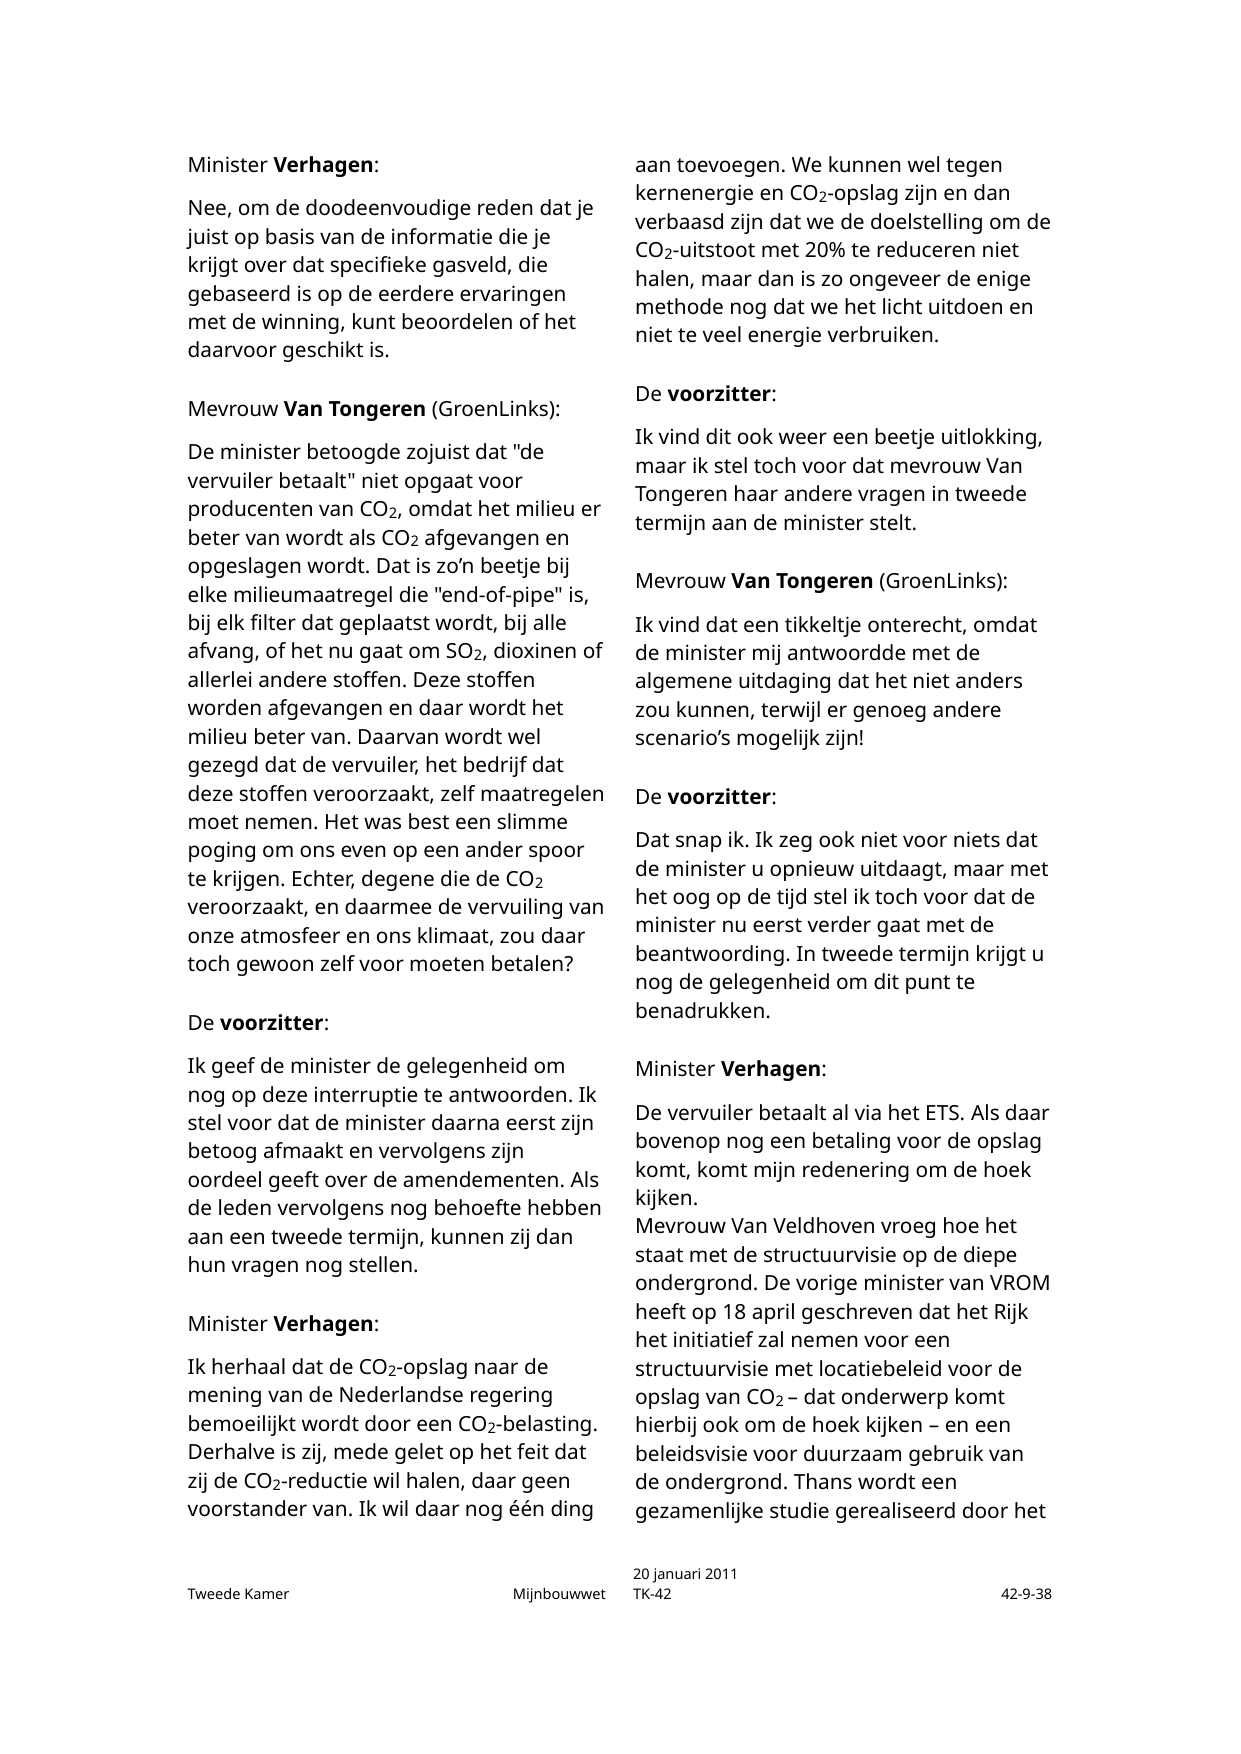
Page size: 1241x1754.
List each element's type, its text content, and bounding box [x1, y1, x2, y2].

text Nee, om de doodeenvoudige reden dat je juist op basis van de informatie die je krijgt over dat specifieke gasveld, die gebaseerd is op de eerdere ervaringen met de winning, kunt beoordelen of het daarvoor geschikt is. [187, 193, 605, 364]
text Mevrouw Van Veldhoven vroeg hoe het staat met de structuurvisie op de diepe ondergrond. De vorige minister van VROM heeft op 18 april geschreven dat het Rijk het initiatief zal nemen voor een structuurvisie met locatiebeleid voor de opslag van CO2 – dat onderwerp komt hierbij ook om de hoek kijken – en een beleidsvisie voor duurzaam gebruik van de ondergrond. Thans wordt een gezamenlijke studie gerealiseerd door het [635, 1212, 1053, 1524]
text Ik vind dat een tikkeltje onterecht, omdat de minister mij antwoordde met de algemene uitdaging dat het niet anders zou kunnen, terwijl er genoeg andere scenario’s mogelijk zijn! [635, 610, 1053, 752]
text Ik herhaal dat de CO2-opslag naar de mening van de Nederlandse regering bemoeilijkt wordt door een CO2-belasting. Derhalve is zij, mede gelet op het feit dat zij de CO2-reductie wil halen, daar geen voorstander van. Ik wil daar nog één ding [187, 1352, 605, 1523]
text Dat snap ik. Ik zeg ook niet voor niets dat de minister u opnieuw uitdaagt, maar met het oog op de tijd stel ik toch voor dat de minister nu eerst verder gaat met de beantwoording. In tweede termijn krijgt u nog de gelegenheid om dit punt te benadrukken. [635, 825, 1053, 1024]
text Ik geef de minister de gelegenheid om nog op deze interruptie te antwoorden. Ik stel voor dat de minister daarna eerst zijn betoog afmaakt en vervolgens zijn oordeel geeft over de amendementen. Als de leden vervolgens nog behoefte hebben aan een tweede termijn, kunnen zij dan hun vragen nog stellen. [187, 1051, 605, 1279]
text De voorzitter: [635, 379, 1053, 407]
text De voorzitter: [635, 782, 1053, 810]
text Mevrouw Van Tongeren (GroenLinks): [187, 394, 605, 422]
text De voorzitter: [187, 1008, 605, 1036]
text Minister Verhagen: [635, 1054, 1053, 1083]
text Minister Verhagen: [187, 150, 605, 178]
text Ik vind dit ook weer een beetje uitlokking, maar ik stel toch voor dat mevrouw Van Tongeren haar andere vragen in tweede termijn aan de minister stelt. [635, 422, 1053, 536]
text De vervuiler betaalt al via het ETS. Als daar bovenop nog een betaling voor de opslag komt, komt mijn redenering om de hoek kijken. [635, 1098, 1053, 1212]
text Mevrouw Van Tongeren (GroenLinks): [635, 566, 1053, 595]
text Minister Verhagen: [187, 1309, 605, 1337]
text De minister betoogde zojuist dat "de vervuiler betaalt" niet opgaat voor producenten van CO2, omdat het milieu er beter van wordt als CO2 afgevangen en opgeslagen wordt. Dat is zo’n beetje bij elke milieumaatregel die "end-of-pipe" is, bij elk filter dat geplaatst wordt, bij alle afvang, of het nu gaat om SO2, dioxinen of allerlei andere stoffen. Deze stoffen worden afgevangen en daar wordt het milieu beter van. Daarvan wordt wel gezegd dat de vervuiler, het bedrijf dat deze stoffen veroorzaakt, zelf maatregelen moet nemen. Het was best een slimme poging om ons even op een ander spoor te krijgen. Echter, degene die de CO2 veroorzaakt, en daarmee de vervuiling van onze atmosfeer en ons klimaat, zou daar toch gewoon zelf voor moeten betalen? [187, 437, 605, 978]
text aan toevoegen. We kunnen wel tegen kernenergie en CO2-opslag zijn en dan verbaasd zijn dat we de doelstelling om de CO2-uitstoot met 20% te reduceren niet halen, maar dan is zo ongeveer de enige methode nog dat we het licht uitdoen en niet te veel energie verbruiken. [635, 150, 1053, 349]
